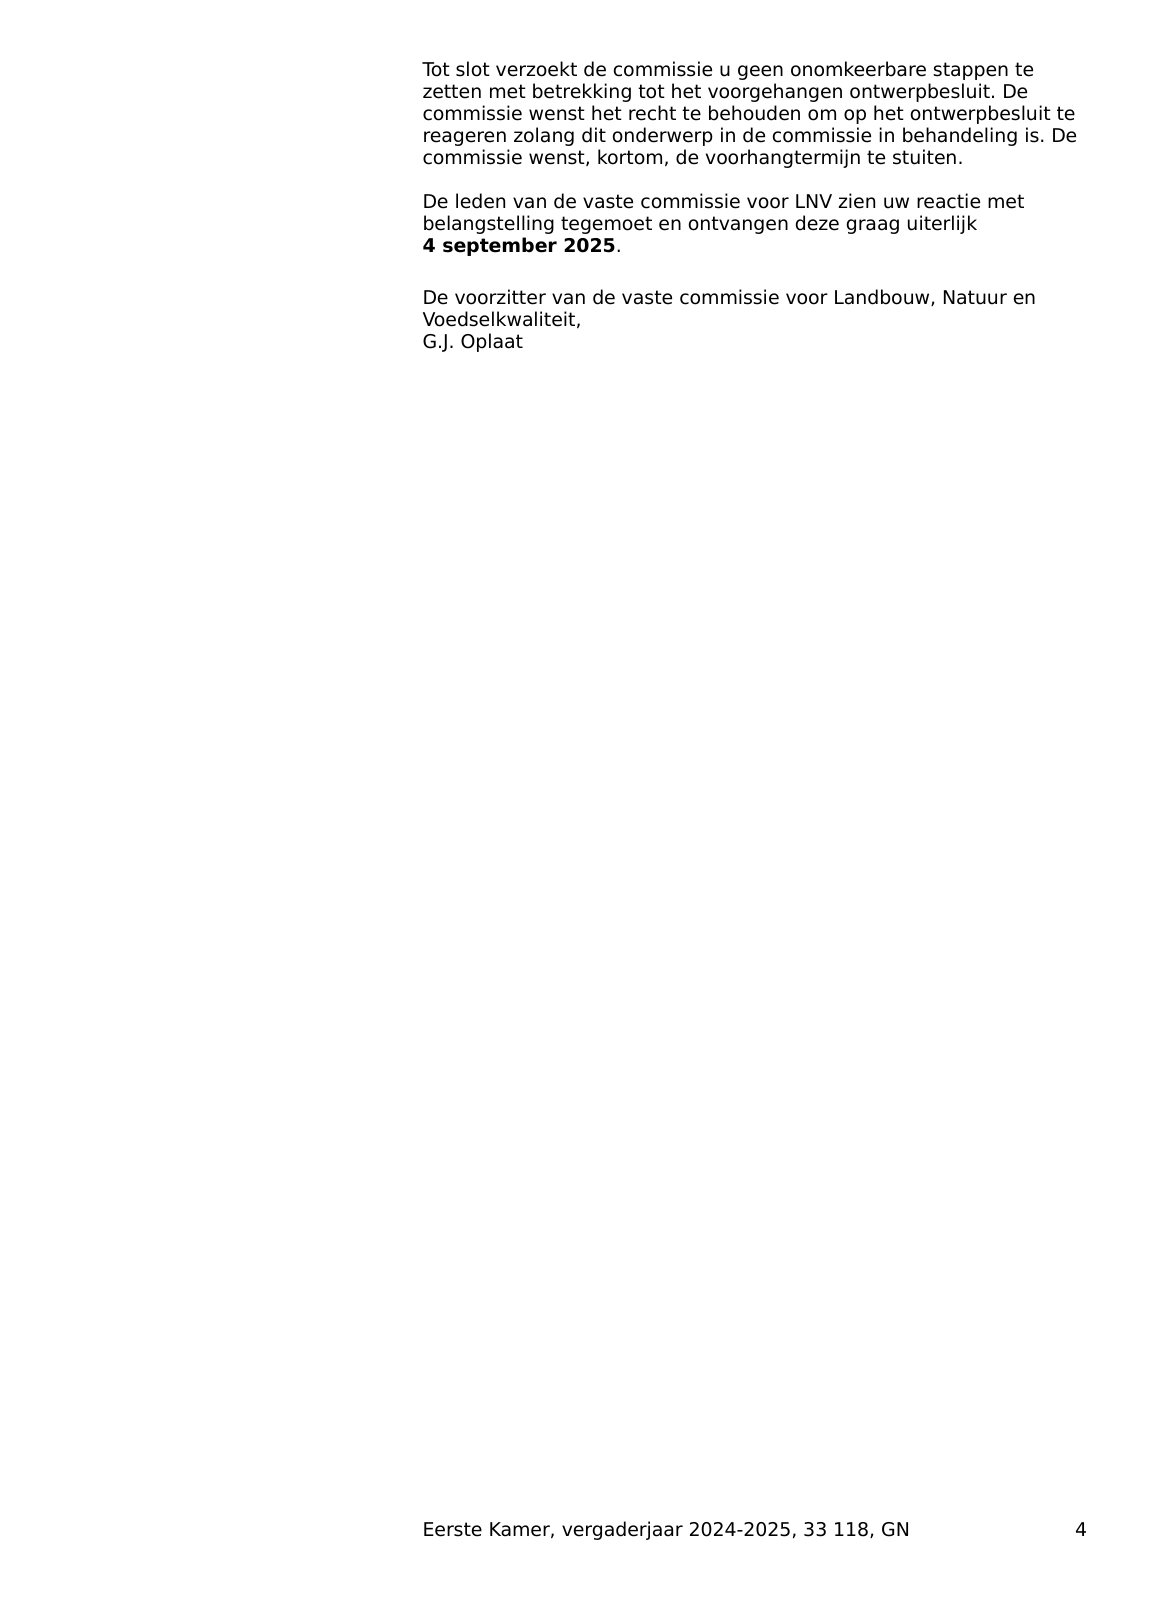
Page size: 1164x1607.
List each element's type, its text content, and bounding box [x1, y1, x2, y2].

text De voorzitter van de vaste commissie voor Landbouw, Natuur en Voedselkwaliteit, G.J. Oplaat [422, 287, 1087, 353]
text De leden van de vaste commissie voor LNV zien uw reactie met belangstelling tegemoet en ontvangen deze graag uiterlijk 4 september 2025. [422, 191, 1087, 257]
text Tot slot verzoekt de commissie u geen onomkeerbare stappen te zetten met betrekking tot het voorgehangen ontwerpbesluit. De commissie wenst het recht te behouden om op het ontwerpbesluit te reageren zolang dit onderwerp in de commissie in behandeling is. De commissie wenst, kortom, de voorhangtermijn te stuiten. [422, 59, 1087, 169]
